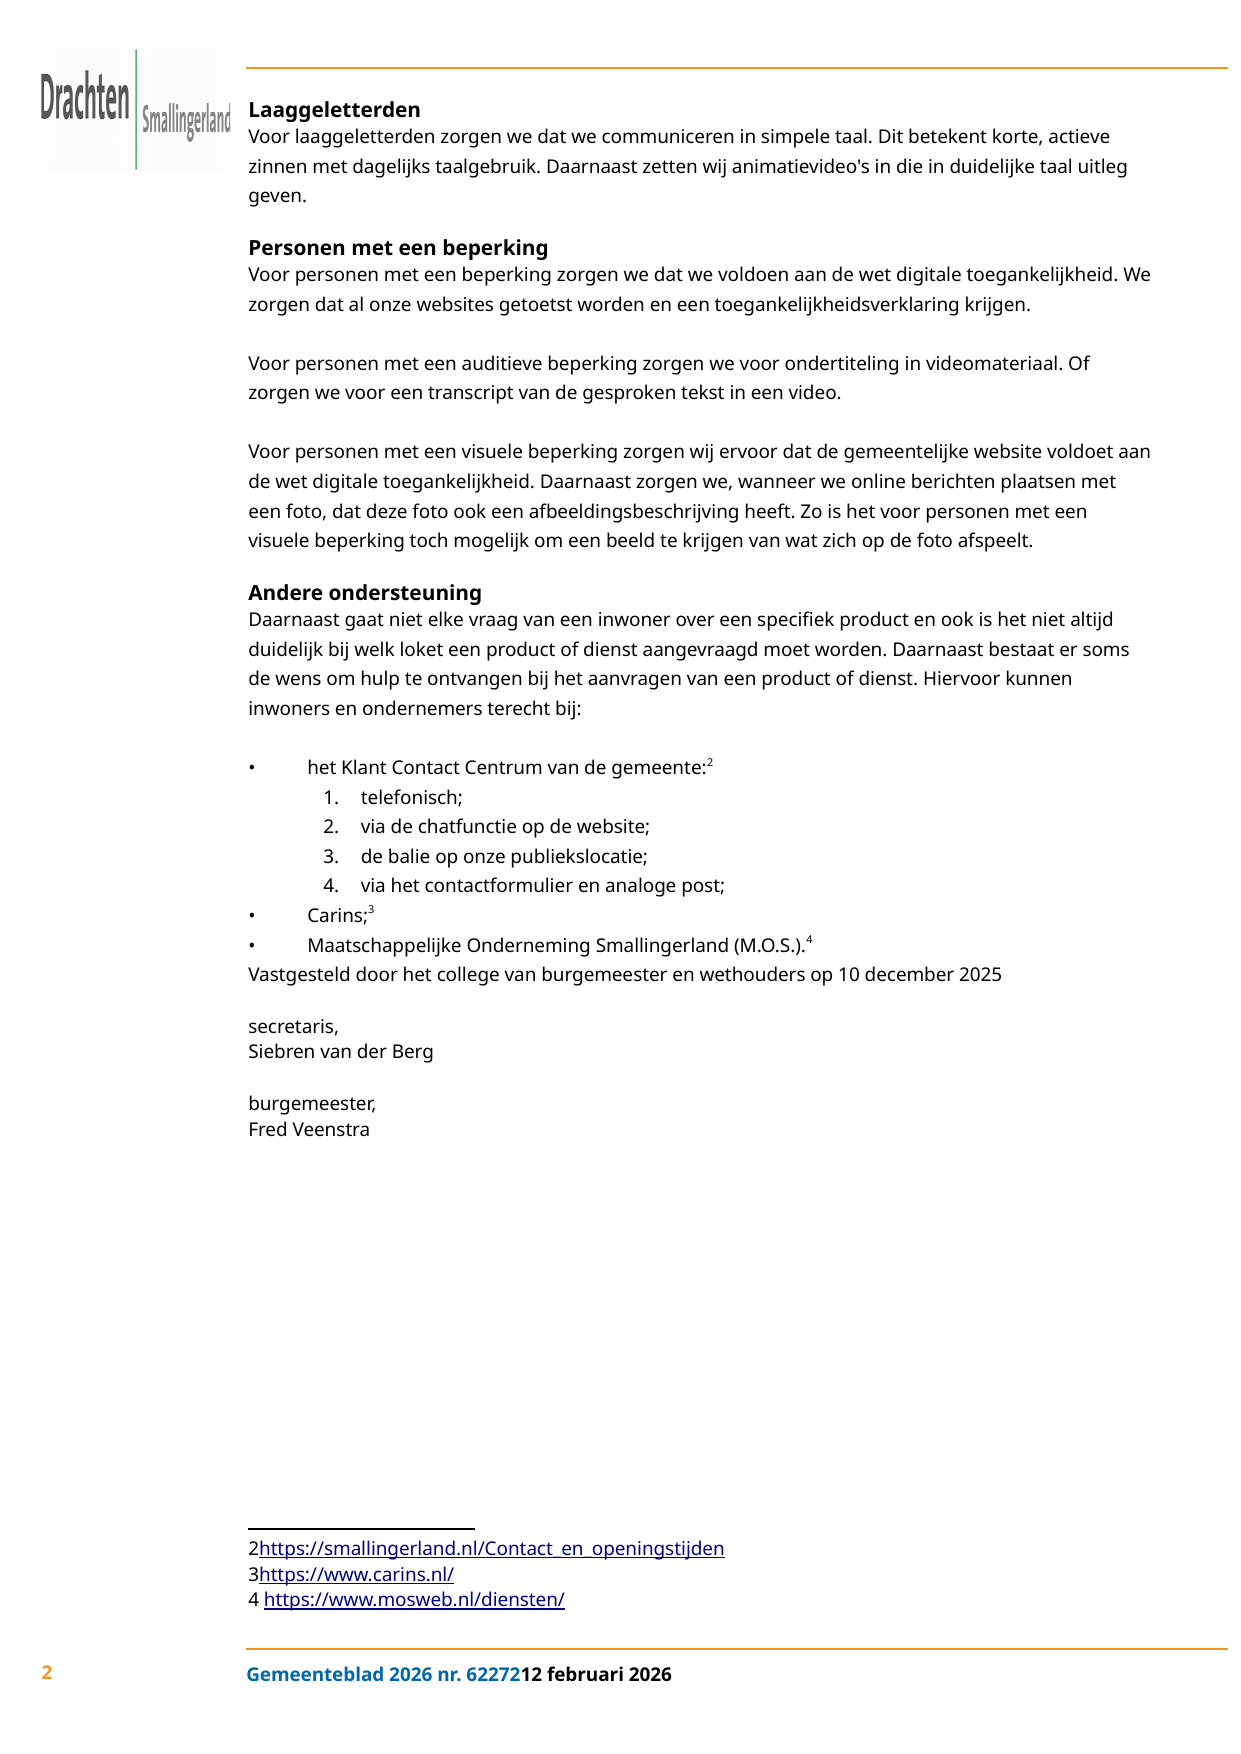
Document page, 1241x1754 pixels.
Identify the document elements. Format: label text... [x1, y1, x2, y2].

text Laaggeletterden [248, 95, 1152, 123]
text Personen met een beperking [248, 233, 1152, 261]
list Carins; [248, 902, 1152, 928]
list de balie op onze publiekslocatie; [323, 843, 1152, 869]
text burgemeester, [248, 1090, 1152, 1116]
list https://www.mosweb.nl/diensten/ [248, 1586, 1152, 1612]
text Andere ondersteuning [248, 578, 1152, 606]
text secretaris, [248, 1013, 1152, 1038]
text Voor personen met een visuele beperking zorgen wij ervoor dat de gemeentelijke website voldoet aan de wet digitale toegankelijkheid. Daarnaast zorgen we, wanneer we online berichten plaatsen met een foto, dat deze foto ook een afbeeldingsbeschrijving heeft. Zo is het voor personen met een visuele beperking toch mogelijk om een beeld te krijgen van wat zich op de foto afspeelt. [248, 439, 1152, 553]
text Daarnaast gaat niet elke vraag van een inwoner over een specifiek product en ook is het niet altijd duidelijk bij welk loket een product of dienst aangevraagd moet worden. Daarnaast bestaat er soms de wens om hulp te ontvangen bij het aanvragen van een product of dienst. Hiervoor kunnen inwoners en ondernemers terecht bij: [248, 606, 1152, 721]
text Voor personen met een beperking zorgen we dat we voldoen aan de wet digitale toegankelijkheid. We zorgen dat al onze websites getoetst worden en een toegankelijkheidsverklaring krijgen. [248, 261, 1152, 317]
text Vastgesteld door het college van burgemeester en wethouders op 10 december 2025 [248, 961, 1152, 987]
list via het contactformulier en analoge post; [323, 873, 1152, 898]
picture [41, 47, 231, 172]
list het Klant Contact Centrum van de gemeente: [248, 754, 1152, 780]
text Siebren van der Berg [248, 1038, 1152, 1064]
list telefonisch; [323, 784, 1152, 809]
list via de chatfunctie op de website; [323, 813, 1152, 839]
list https://smallingerland.nl/Contact_en_openingstijden [248, 1535, 1152, 1561]
text Voor laaggeletterden zorgen we dat we communiceren in simpele taal. Dit betekent korte, actieve zinnen met dagelijks taalgebruik. Daarnaast zetten wij animatievideo's in die in duidelijke taal uitleg geven. [248, 123, 1152, 208]
list https://www.carins.nl/ [248, 1561, 1152, 1586]
list Maatschappelijke Onderneming Smallingerland (M.O.S.). [248, 932, 1152, 957]
text Fred Veenstra [248, 1116, 1152, 1141]
text Voor personen met een auditieve beperking zorgen we voor ondertiteling in videomateriaal. Of zorgen we voor een transcript van de gesproken tekst in een video. [248, 350, 1152, 405]
